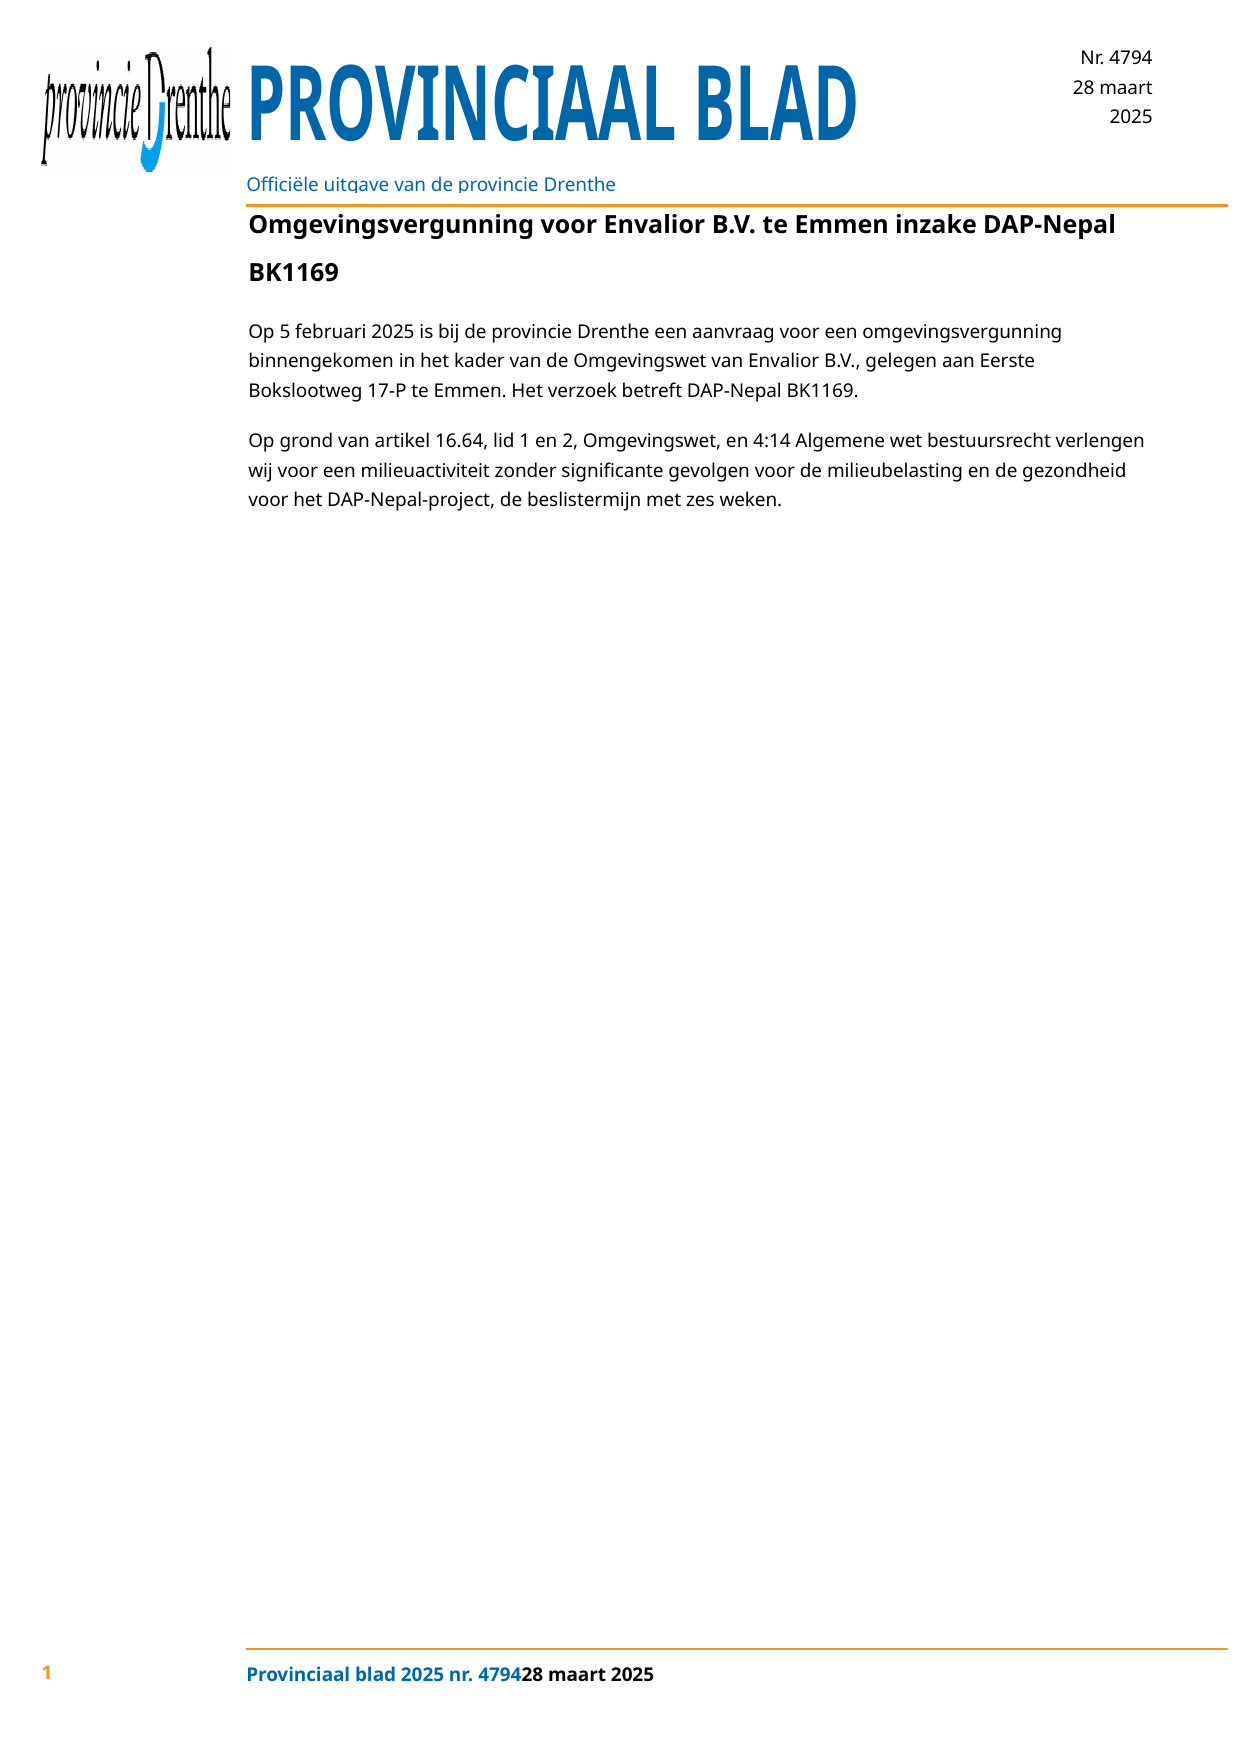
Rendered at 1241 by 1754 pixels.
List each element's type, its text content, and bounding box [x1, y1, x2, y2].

text Op grond van artikel 16.64, lid 1 en 2, Omgevingswet, en 4:14 Algemene wet bestuursrecht verlengen wij voor een milieuactiviteit zonder significante gevolgen voor de milieubelasting en de gezondheid voor het DAP-Nepal-project, de beslistermijn met zes weken. [248, 427, 1152, 512]
picture [41, 47, 231, 172]
text Op 5 februari 2025 is bij de provincie Drenthe een aanvraag voor een omgevingsvergunning binnengekomen in het kader van de Omgevingswet van Envalior B.V., gelegen aan Eerste Bokslootweg 17-P te Emmen. Het verzoek betreft DAP-Nepal BK1169. [248, 318, 1152, 403]
text Omgevingsvergunning voor Envalior B.V. te Emmen inzake DAP-Nepal BK1169 [248, 207, 1152, 288]
